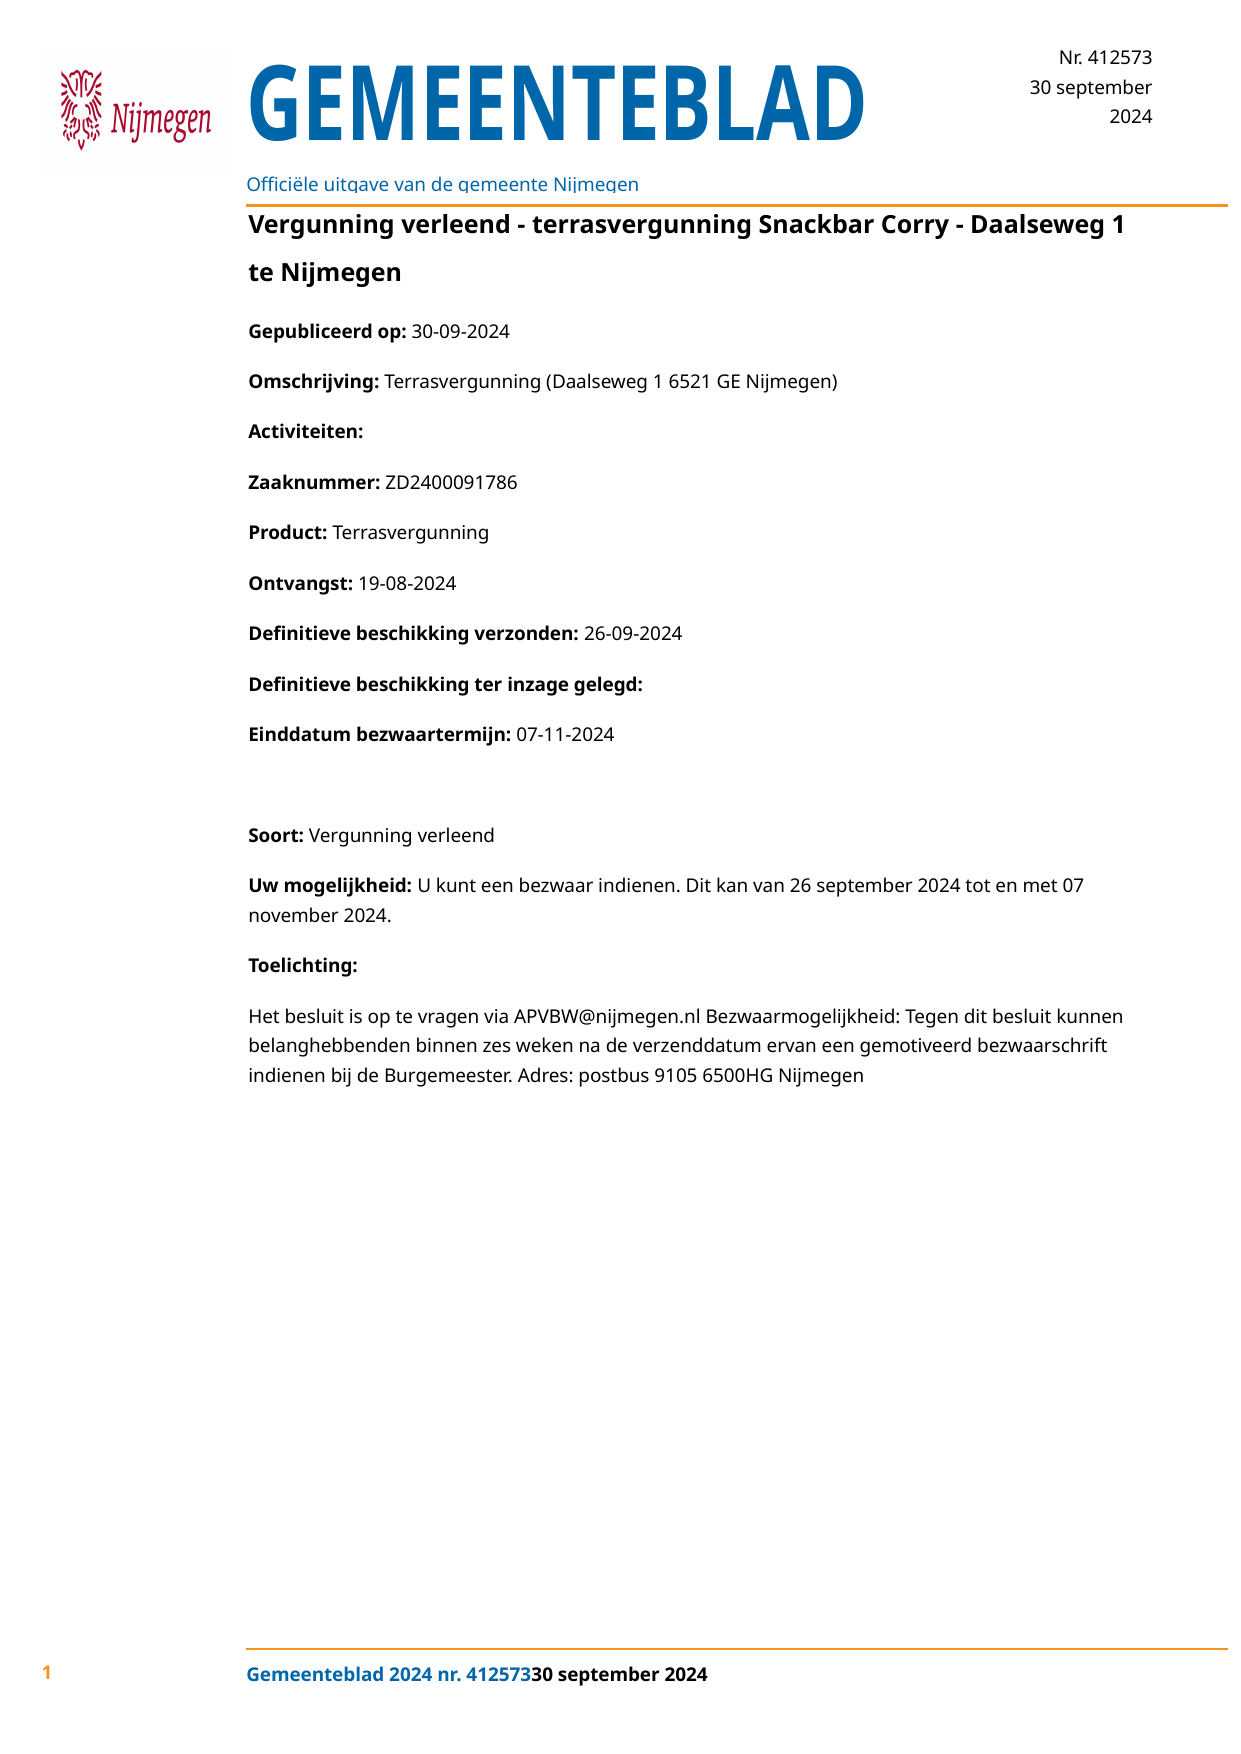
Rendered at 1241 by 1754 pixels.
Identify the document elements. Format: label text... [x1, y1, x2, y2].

text Product: Terrasvergunning [248, 519, 1152, 545]
text Ontvangst: 19-08-2024 [248, 570, 1152, 596]
text Gepubliceerd op: 30-09-2024 [248, 318, 1152, 344]
text Omschrijving: Terrasvergunning (Daalseweg 1 6521 GE Nijmegen) [248, 368, 1152, 394]
picture [41, 47, 231, 172]
text Het besluit is op te vragen via APVBW@nijmegen.nl Bezwaarmogelijkheid: Tegen dit besluit kunnen belanghebbenden binnen zes weken na de verzenddatum ervan een gemotiveerd bezwaarschrift indienen bij de Burgemeester. Adres: postbus 9105 6500HG Nijmegen [248, 1003, 1152, 1088]
text Vergunning verleend - terrasvergunning Snackbar Corry - Daalseweg 1 te Nijmegen [248, 207, 1152, 288]
text Einddatum bezwaartermijn: 07-11-2024 [248, 721, 1152, 747]
text Activiteiten: [248, 419, 1152, 444]
text Definitieve beschikking verzonden: 26-09-2024 [248, 620, 1152, 646]
text Toelichting: [248, 952, 1152, 978]
text Definitieve beschikking ter inzage gelegd: [248, 671, 1152, 697]
text Uw mogelijkheid: U kunt een bezwaar indienen. Dit kan van 26 september 2024 tot en met 07 november 2024. [248, 872, 1152, 928]
text Soort: Vergunning verleend [248, 822, 1152, 848]
text Zaaknummer: ZD2400091786 [248, 469, 1152, 495]
